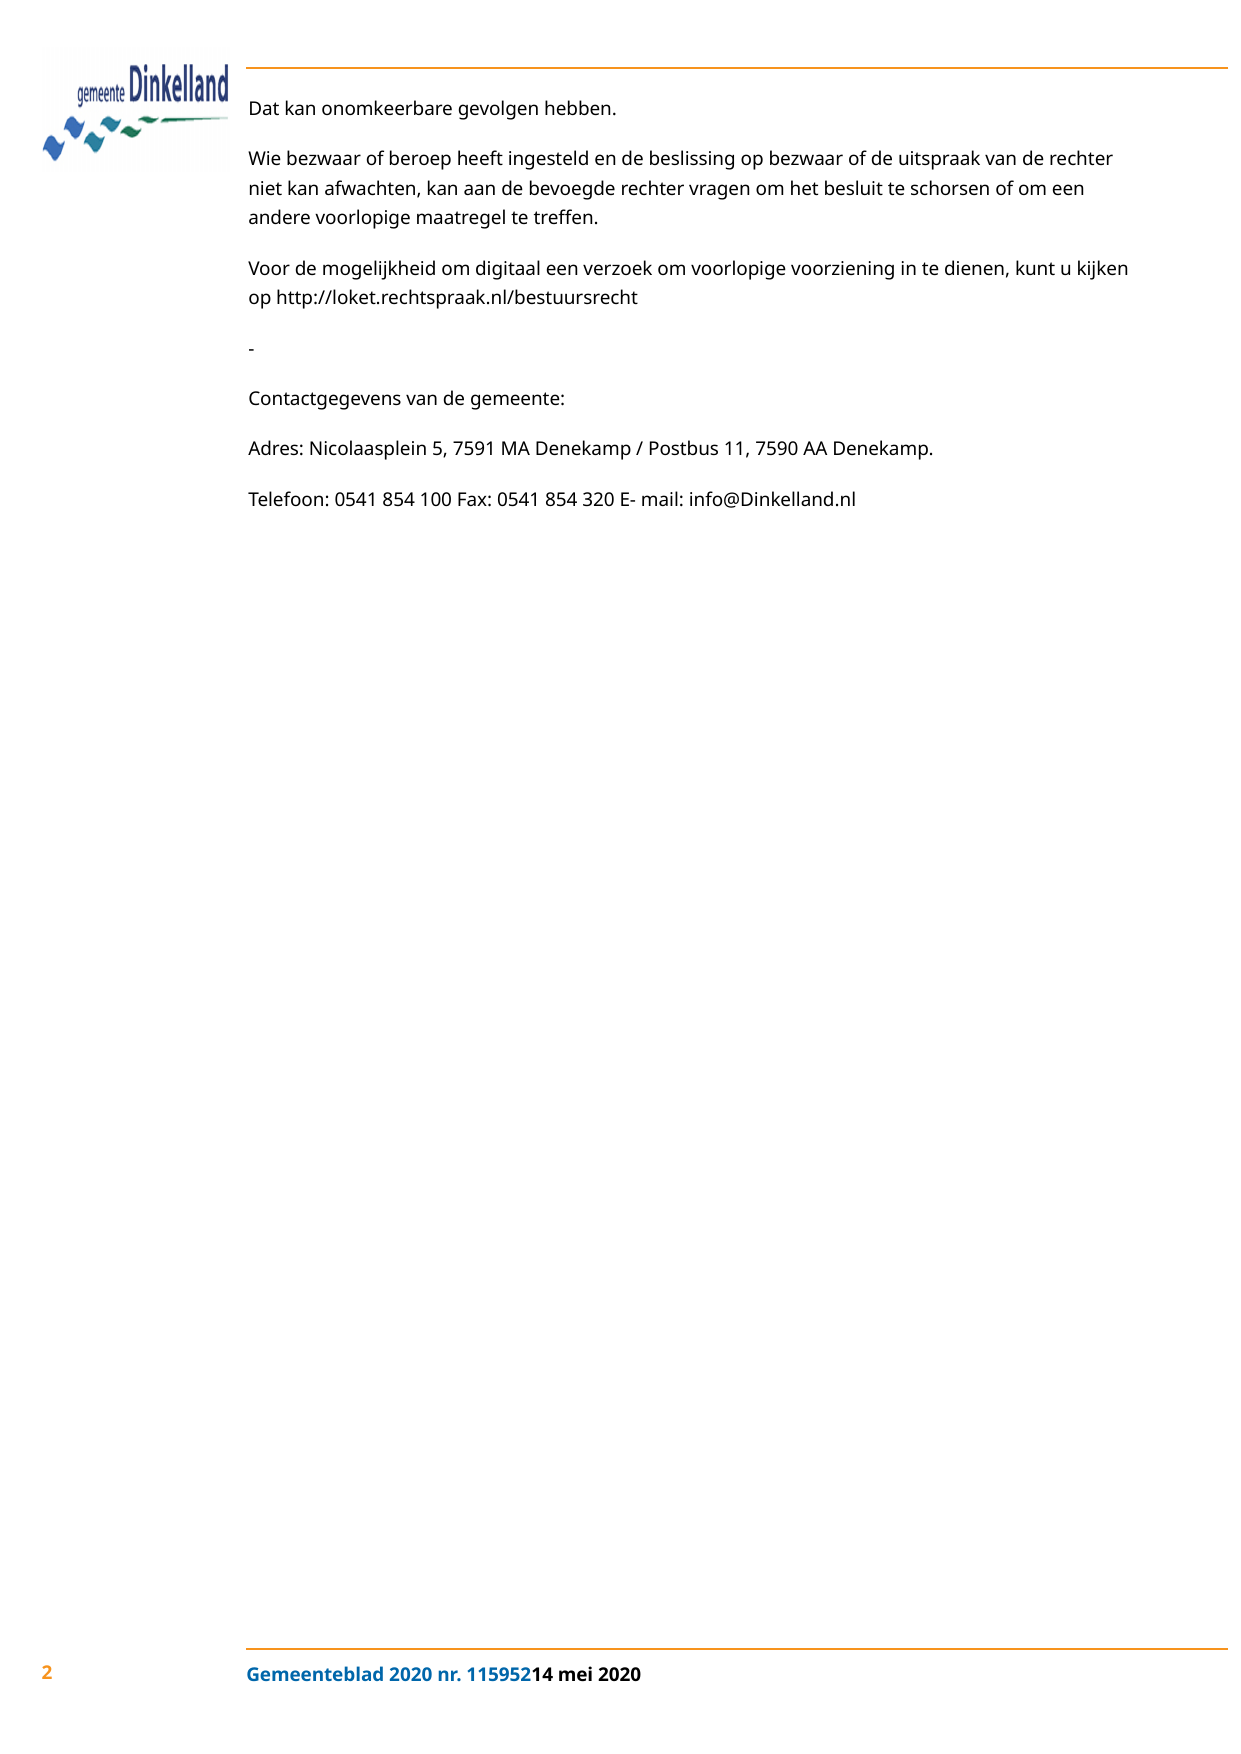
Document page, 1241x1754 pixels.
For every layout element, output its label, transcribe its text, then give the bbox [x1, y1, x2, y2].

text Dat kan onomkeerbare gevolgen hebben. [248, 95, 1152, 121]
text Contactgegevens van de gemeente: [248, 385, 1152, 411]
picture [41, 47, 231, 172]
text Telefoon: 0541 854 100 Fax: 0541 854 320 E- mail: info@Dinkelland.nl [248, 486, 1152, 512]
text Voor de mogelijkheid om digitaal een verzoek om voorlopige voorziening in te dienen, kunt u kijken op http://loket.rechtspraak.nl/bestuursrecht [248, 255, 1152, 310]
text Wie bezwaar of beroep heeft ingesteld en de beslissing op bezwaar of de uitspraak van de rechter niet kan afwachten, kan aan de bevoegde rechter vragen om het besluit te schorsen of om een andere voorlopige maatregel te treffen. [248, 145, 1152, 230]
text - [248, 335, 1152, 361]
text Adres: Nicolaasplein 5, 7591 MA Denekamp / Postbus 11, 7590 AA Denekamp. [248, 436, 1152, 461]
